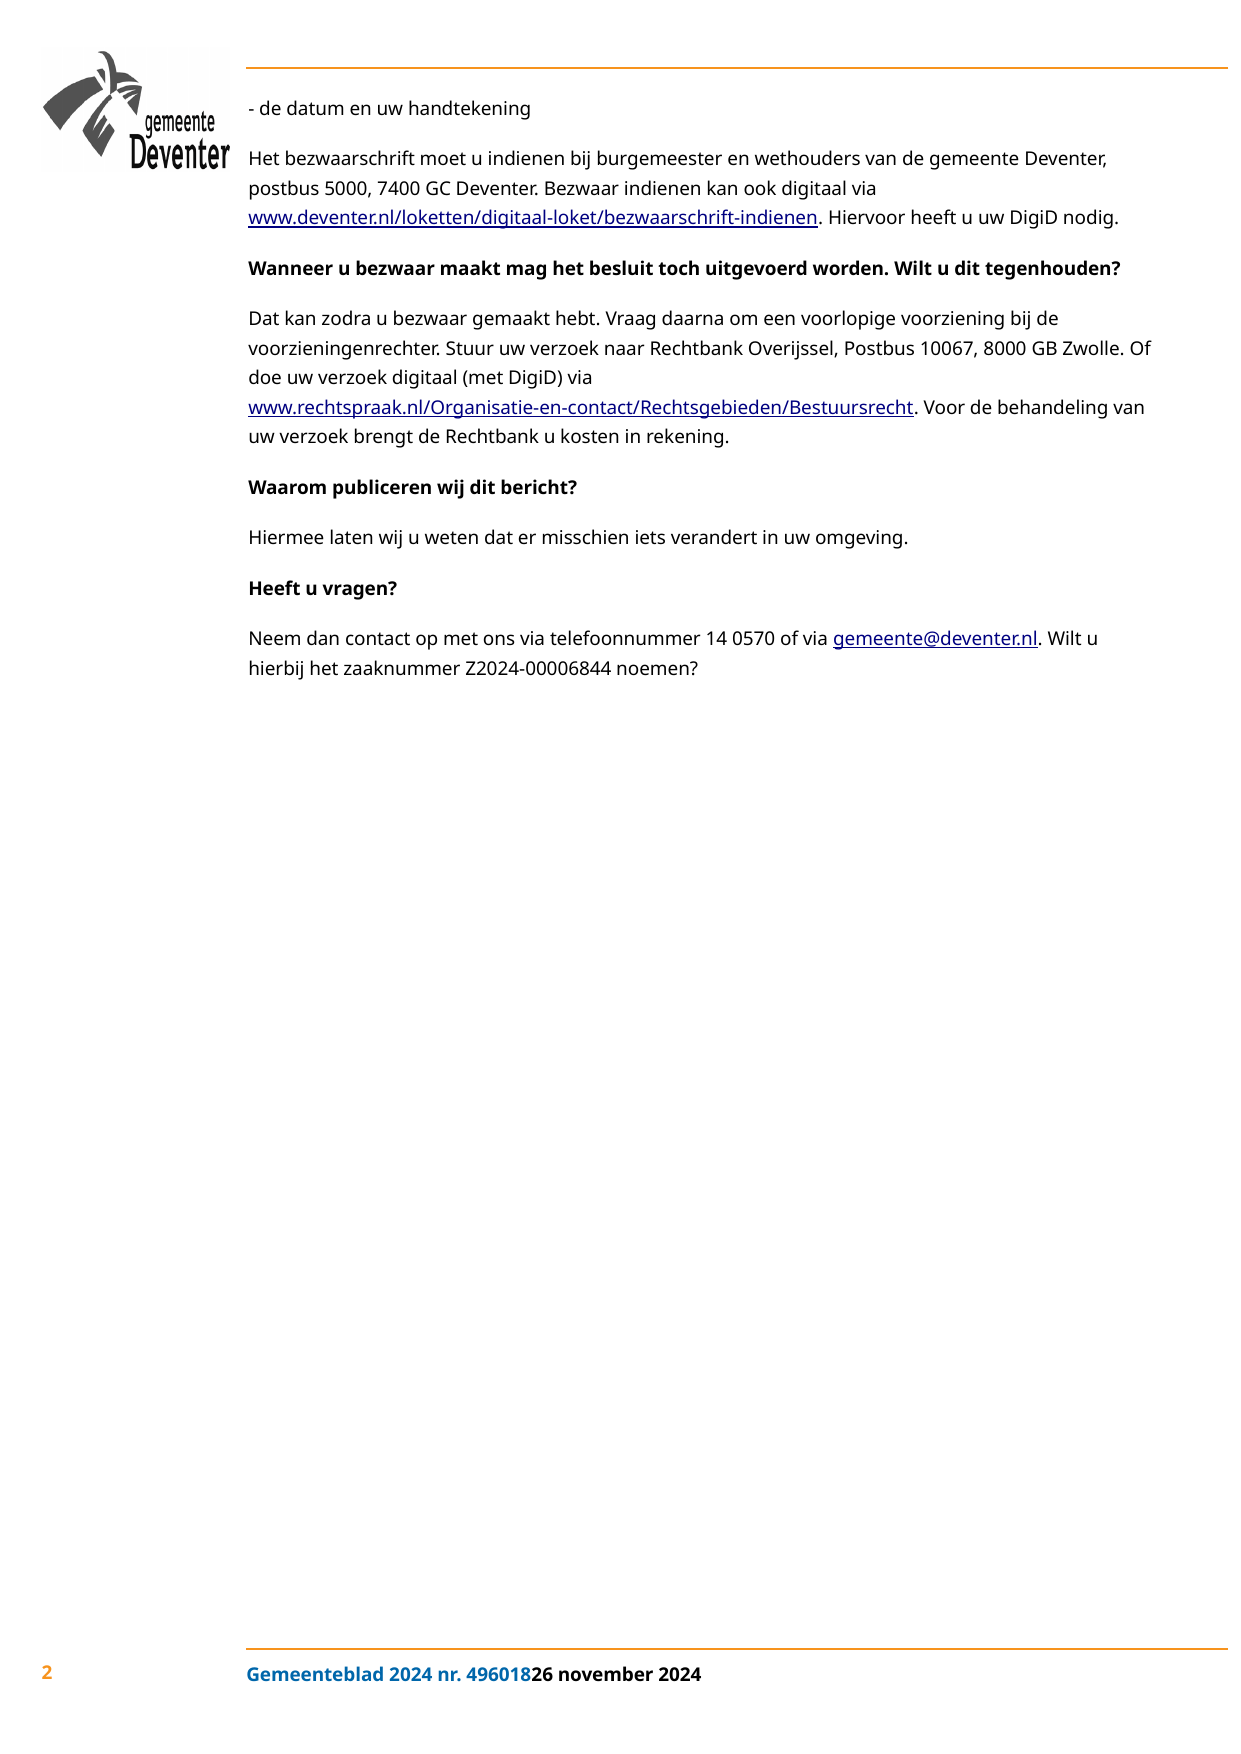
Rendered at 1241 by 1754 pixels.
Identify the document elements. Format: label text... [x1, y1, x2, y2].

text Heeft u vragen? [248, 575, 1152, 601]
text Waarom publiceren wij dit bericht? [248, 474, 1152, 500]
text Dat kan zodra u bezwaar gemaakt hebt. Vraag daarna om een voorlopige voorziening bij de voorzieningenrechter. Stuur uw verzoek naar Rechtbank Overijssel, Postbus 10067, 8000 GB Zwolle. Of doe uw verzoek digitaal (met DigiD) via www.rechtspraak.nl/Organisatie-en-contact/Rechtsgebieden/Bestuursrecht. Voor de behandeling van uw verzoek brengt de Rechtbank u kosten in rekening. [248, 305, 1152, 449]
text Het bezwaarschrift moet u indienen bij burgemeester en wethouders van de gemeente Deventer, postbus 5000, 7400 GC Deventer. Bezwaar indienen kan ook digitaal via www.deventer.nl/loketten/digitaal-loket/bezwaarschrift-indienen. Hiervoor heeft u uw DigiD nodig. [248, 145, 1152, 230]
text Hiermee laten wij u weten dat er misschien iets verandert in uw omgeving. [248, 524, 1152, 550]
text - de datum en uw handtekening [248, 95, 1152, 121]
picture [41, 47, 231, 172]
text Wanneer u bezwaar maakt mag het besluit toch uitgevoerd worden. Wilt u dit tegenhouden? [248, 255, 1152, 281]
text Neem dan contact op met ons via telefoonnummer 14 0570 of via gemeente@deventer.nl. Wilt u hierbij het zaaknummer Z2024-00006844 noemen? [248, 625, 1152, 681]
